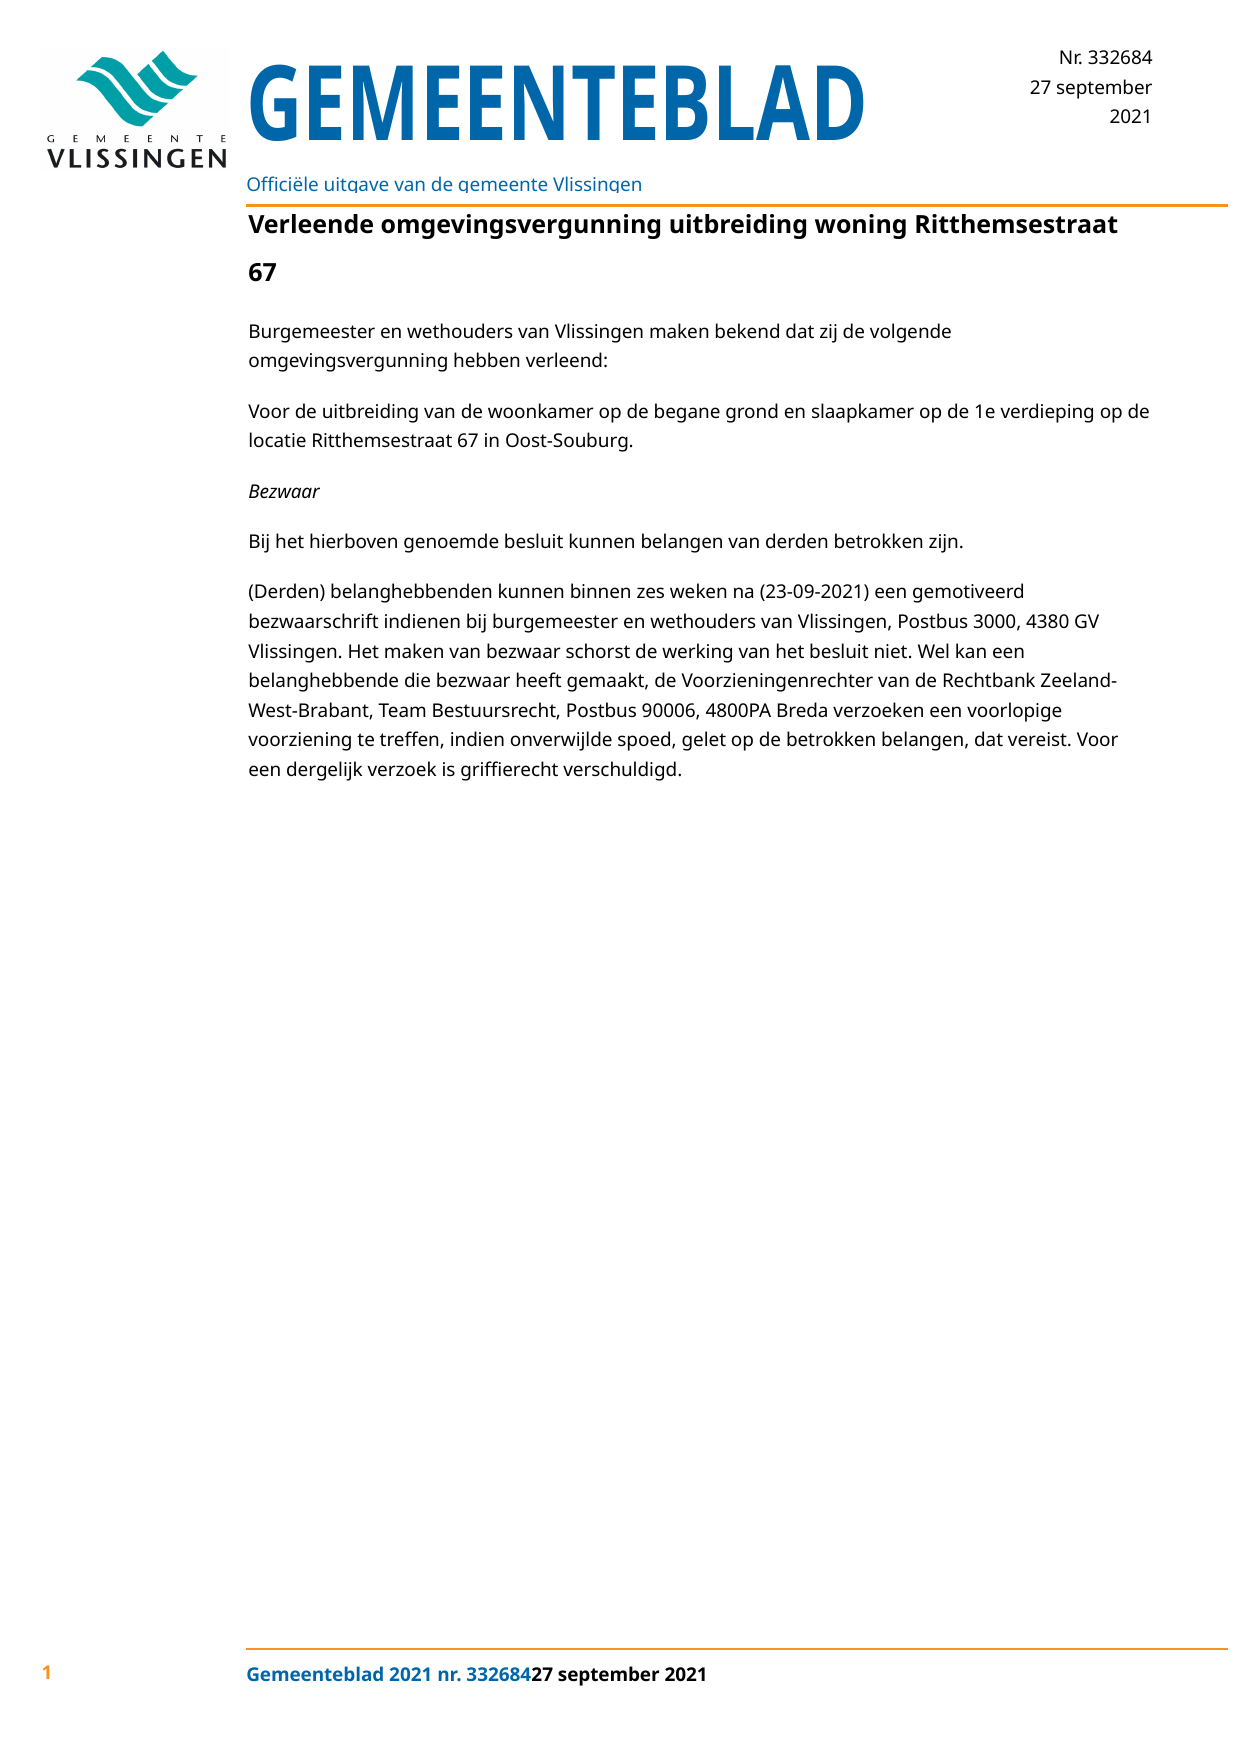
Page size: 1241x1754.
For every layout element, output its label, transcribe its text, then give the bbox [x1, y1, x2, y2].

text (Derden) belanghebbenden kunnen binnen zes weken na (23-09-2021) een gemotiveerd bezwaarschrift indienen bij burgemeester en wethouders van Vlissingen, Postbus 3000, 4380 GV Vlissingen. Het maken van bezwaar schorst de werking van het besluit niet. Wel kan een belanghebbende die bezwaar heeft gemaakt, de Voorzieningenrechter van de Rechtbank Zeeland-West-Brabant, Team Bestuursrecht, Postbus 90006, 4800PA Breda verzoeken een voorlopige voorziening te treffen, indien onverwijlde spoed, gelet op de betrokken belangen, dat vereist. Voor een dergelijk verzoek is griffierecht verschuldigd. [248, 579, 1152, 782]
text Bezwaar [248, 478, 1152, 504]
picture [41, 47, 231, 172]
text Voor de uitbreiding van de woonkamer op de begane grond en slaapkamer op de 1e verdieping op de locatie Ritthemsestraat 67 in Oost-Souburg. [248, 398, 1152, 453]
text Burgemeester en wethouders van Vlissingen maken bekend dat zij de volgende omgevingsvergunning hebben verleend: [248, 318, 1152, 373]
text Bij het hierboven genoemde besluit kunnen belangen van derden betrokken zijn. [248, 528, 1152, 554]
text Verleende omgevingsvergunning uitbreiding woning Ritthemsestraat 67 [248, 207, 1152, 288]
